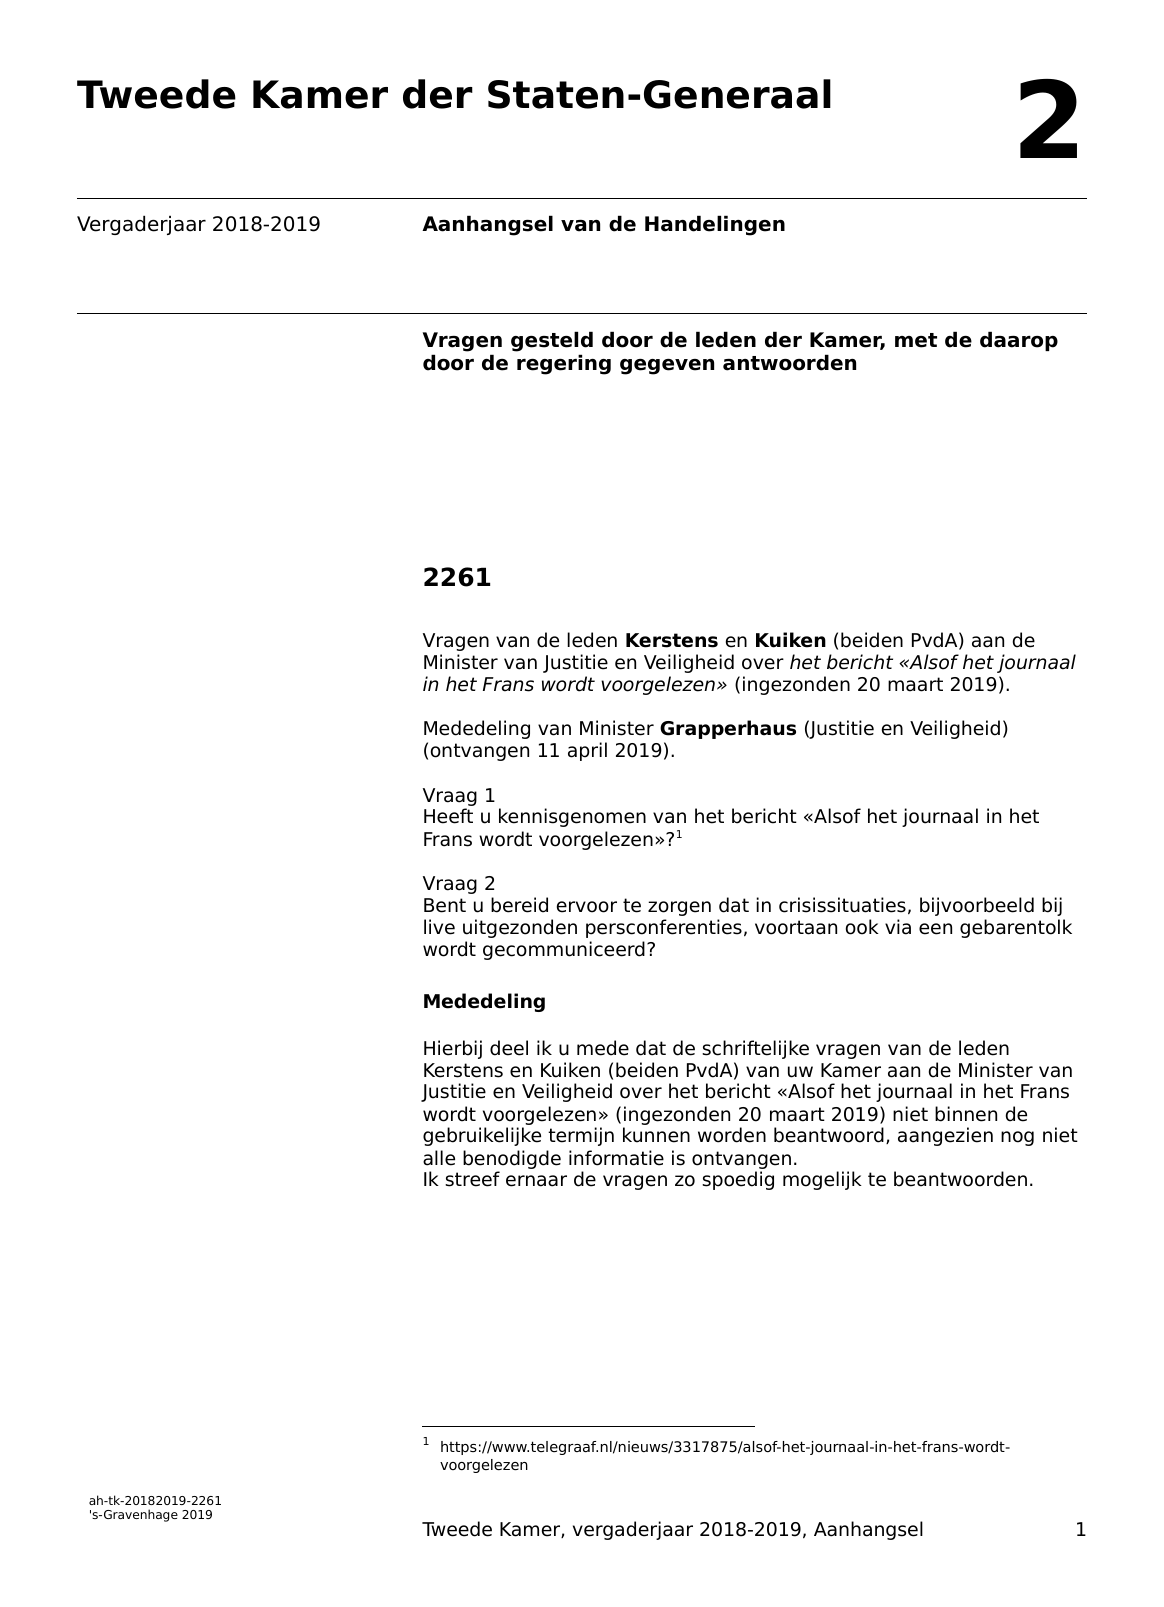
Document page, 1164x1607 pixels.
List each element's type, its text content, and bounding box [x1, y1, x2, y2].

text Ik streef ernaar de vragen zo spoedig mogelijk te beantwoorden. [422, 1169, 1087, 1191]
text Hierbij deel ik u mede dat de schriftelijke vragen van de leden Kerstens en Kuiken (beiden PvdA) van uw Kamer aan de Minister van Justitie en Veiligheid over het bericht «Alsof het journaal in het Frans wordt voorgelezen» (ingezonden 20 maart 2019) niet binnen de gebruikelijke termijn kunnen worden beantwoord, aangezien nog niet alle benodigde informatie is ontvangen. [422, 1037, 1087, 1169]
text 2261 [422, 563, 1087, 592]
text Vraag 2 [422, 873, 1087, 894]
table_header 2 [886, 59, 1087, 198]
text Bent u bereid ervoor te zorgen dat in crisissituaties, bijvoorbeeld bij live uitgezonden persconferenties, voortaan ook via een gebarentolk wordt gecommuniceerd? [422, 894, 1087, 961]
text ah-tk-20182019-2261 [88, 1494, 323, 1508]
table_cell Vergaderjaar 2018-2019 [77, 199, 422, 313]
table_cell [77, 314, 422, 375]
table_cell Vragen gesteld door de leden der Kamer, met de daarop door de regering gegeven antwoorden [422, 314, 1087, 375]
text Mededeling van Minister Grapperhaus (Justitie en Veiligheid) (ontvangen 11 april 2019). [422, 718, 1087, 762]
table_header Tweede Kamer der Staten-Generaal [77, 59, 886, 198]
table_cell Aanhangsel van de Handelingen [422, 199, 1087, 313]
text Heeft u kennisgenomen van het bericht «Alsof het journaal in het Frans wordt voorgelezen»? [422, 806, 1087, 850]
text 's-Gravenhage 2019 [88, 1508, 323, 1522]
subtitle Mededeling [422, 991, 1087, 1012]
text Vragen van de leden Kerstens en Kuiken (beiden PvdA) aan de Minister van Justitie en Veiligheid over het bericht «Alsof het journaal in het Frans wordt voorgelezen» (ingezonden 20 maart 2019). [422, 630, 1087, 696]
text Vraag 1 [422, 784, 1087, 806]
text https://www.telegraaf.nl/nieuws/3317875/alsof-het-journaal-in-het-frans-wordt-voorgelezen [422, 1435, 1087, 1474]
